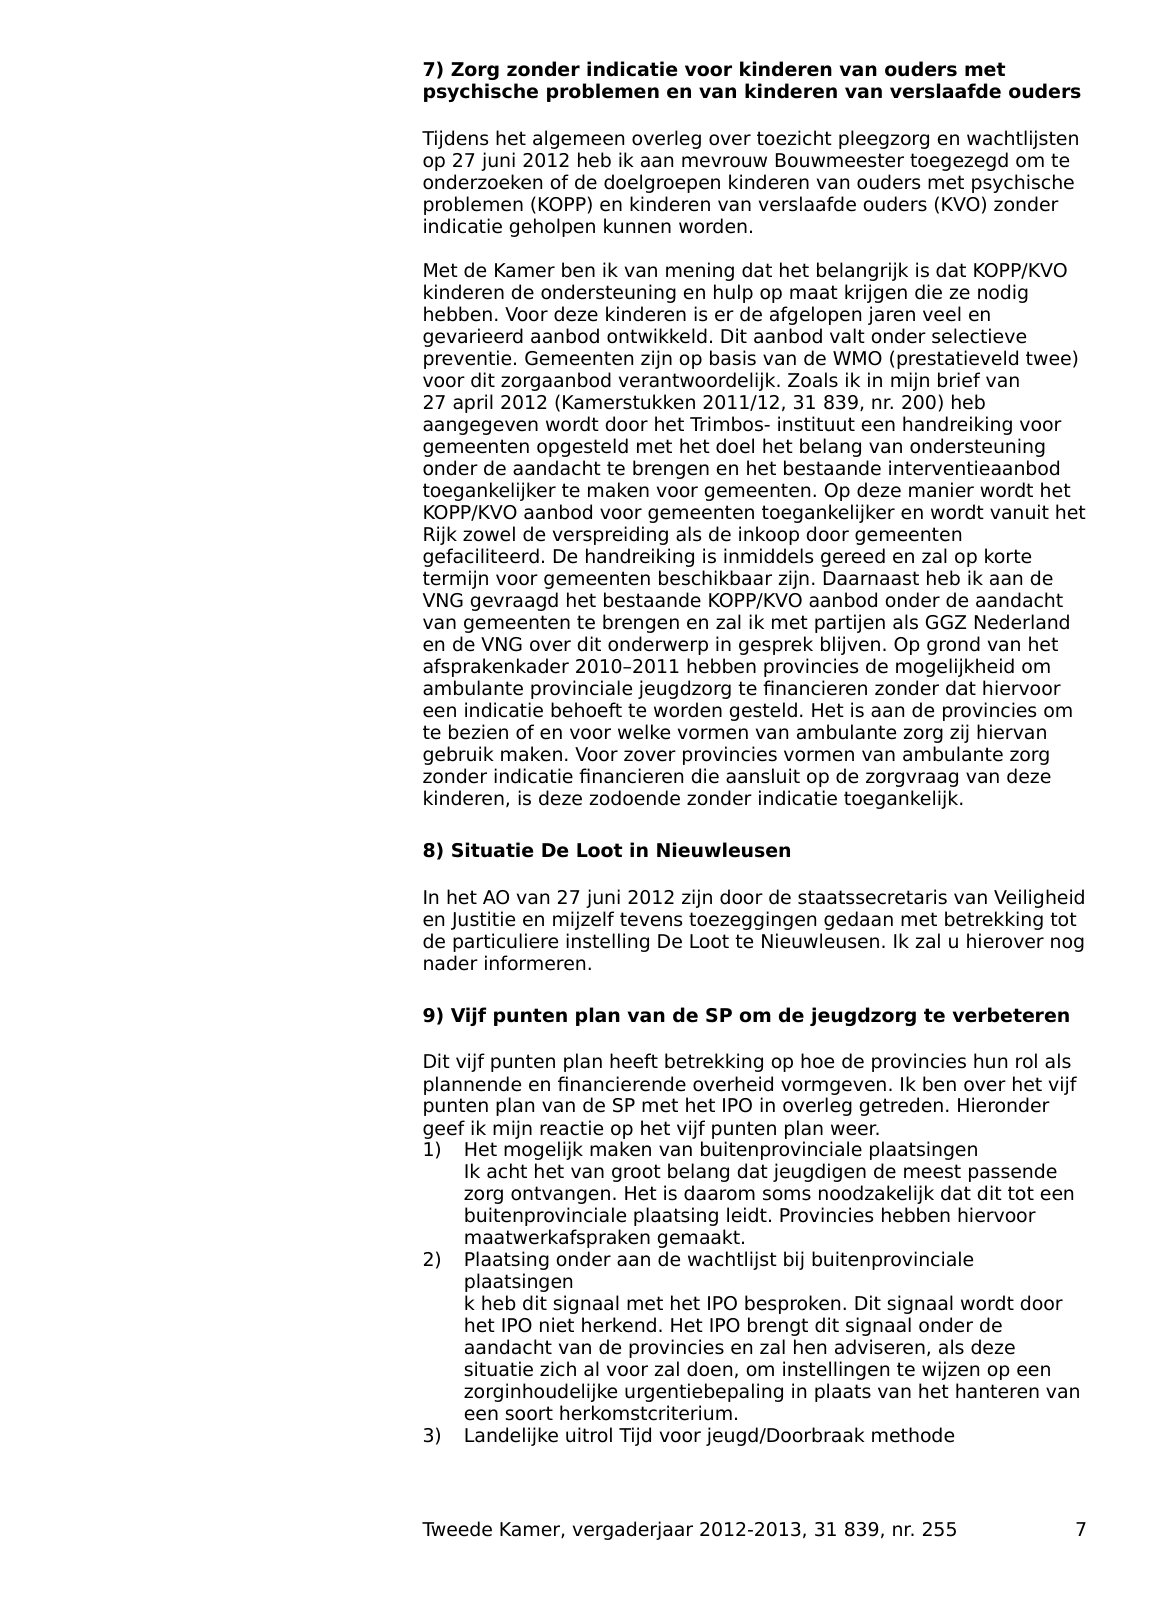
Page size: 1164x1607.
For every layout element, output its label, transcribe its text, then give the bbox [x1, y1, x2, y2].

text 2) Plaatsing onder aan de wachtlijst bij buitenprovinciale plaatsingen [422, 1249, 1087, 1293]
text Ik acht het van groot belang dat jeugdigen de meest passende zorg ontvangen. Het is daarom soms noodzakelijk dat dit tot een buitenprovinciale plaatsing leidt. Provincies hebben hiervoor maatwerkafspraken gemaakt. [464, 1161, 1087, 1249]
text Met de Kamer ben ik van mening dat het belangrijk is dat KOPP/KVO kinderen de ondersteuning en hulp op maat krijgen die ze nodig hebben. Voor deze kinderen is er de afgelopen jaren veel en gevarieerd aanbod ontwikkeld. Dit aanbod valt onder selectieve preventie. Gemeenten zijn op basis van de WMO (prestatieveld twee) voor dit zorgaanbod verantwoordelijk. Zoals ik in mijn brief van 27 april 2012 (Kamerstukken 2011/12, 31 839, nr. 200) heb aangegeven wordt door het Trimbos- instituut een handreiking voor gemeenten opgesteld met het doel het belang van ondersteuning onder de aandacht te brengen en het bestaande interventieaanbod toegankelijker te maken voor gemeenten. Op deze manier wordt het KOPP/KVO aanbod voor gemeenten toegankelijker en wordt vanuit het Rijk zowel de verspreiding als de inkoop door gemeenten gefaciliteerd. De handreiking is inmiddels gereed en zal op korte termijn voor gemeenten beschikbaar zijn. Daarnaast heb ik aan de VNG gevraagd het bestaande KOPP/KVO aanbod onder de aandacht van gemeenten te brengen en zal ik met partijen als GGZ Nederland en de VNG over dit onderwerp in gesprek blijven. Op grond van het afsprakenkader 2010–2011 hebben provincies de mogelijkheid om ambulante provinciale jeugdzorg te financieren zonder dat hiervoor een indicatie behoeft te worden gesteld. Het is aan de provincies om te bezien of en voor welke vormen van ambulante zorg zij hiervan gebruik maken. Voor zover provincies vormen van ambulante zorg zonder indicatie financieren die aansluit op de zorgvraag van deze kinderen, is deze zodoende zonder indicatie toegankelijk. [422, 260, 1087, 809]
subtitle 9) Vijf punten plan van de SP om de jeugdzorg te verbeteren [422, 1004, 1087, 1026]
text In het AO van 27 juni 2012 zijn door de staatssecretaris van Veiligheid en Justitie en mijzelf tevens toezeggingen gedaan met betrekking tot de particuliere instelling De Loot te Nieuwleusen. Ik zal u hierover nog nader informeren. [422, 887, 1087, 974]
text 3) Landelijke uitrol Tijd voor jeugd/Doorbraak methode [422, 1425, 1087, 1447]
text k heb dit signaal met het IPO besproken. Dit signaal wordt door het IPO niet herkend. Het IPO brengt dit signaal onder de aandacht van de provincies en zal hen adviseren, als deze situatie zich al voor zal doen, om instellingen te wijzen op een zorginhoudelijke urgentiebepaling in plaats van het hanteren van een soort herkomstcriterium. [464, 1293, 1087, 1425]
text Dit vijf punten plan heeft betrekking op hoe de provincies hun rol als plannende en financierende overheid vormgeven. Ik ben over het vijf punten plan van de SP met het IPO in overleg getreden. Hieronder geef ik mijn reactie op het vijf punten plan weer. [422, 1051, 1087, 1139]
subtitle 8) Situatie De Loot in Nieuwleusen [422, 839, 1087, 862]
text Tijdens het algemeen overleg over toezicht pleegzorg en wachtlijsten op 27 juni 2012 heb ik aan mevrouw Bouwmeester toegezegd om te onderzoeken of de doelgroepen kinderen van ouders met psychische problemen (KOPP) en kinderen van verslaafde ouders (KVO) zonder indicatie geholpen kunnen worden. [422, 128, 1087, 238]
subtitle 7) Zorg zonder indicatie voor kinderen van ouders met psychische problemen en van kinderen van verslaafde ouders [422, 59, 1087, 103]
text 1) Het mogelijk maken van buitenprovinciale plaatsingen [422, 1139, 1087, 1161]
